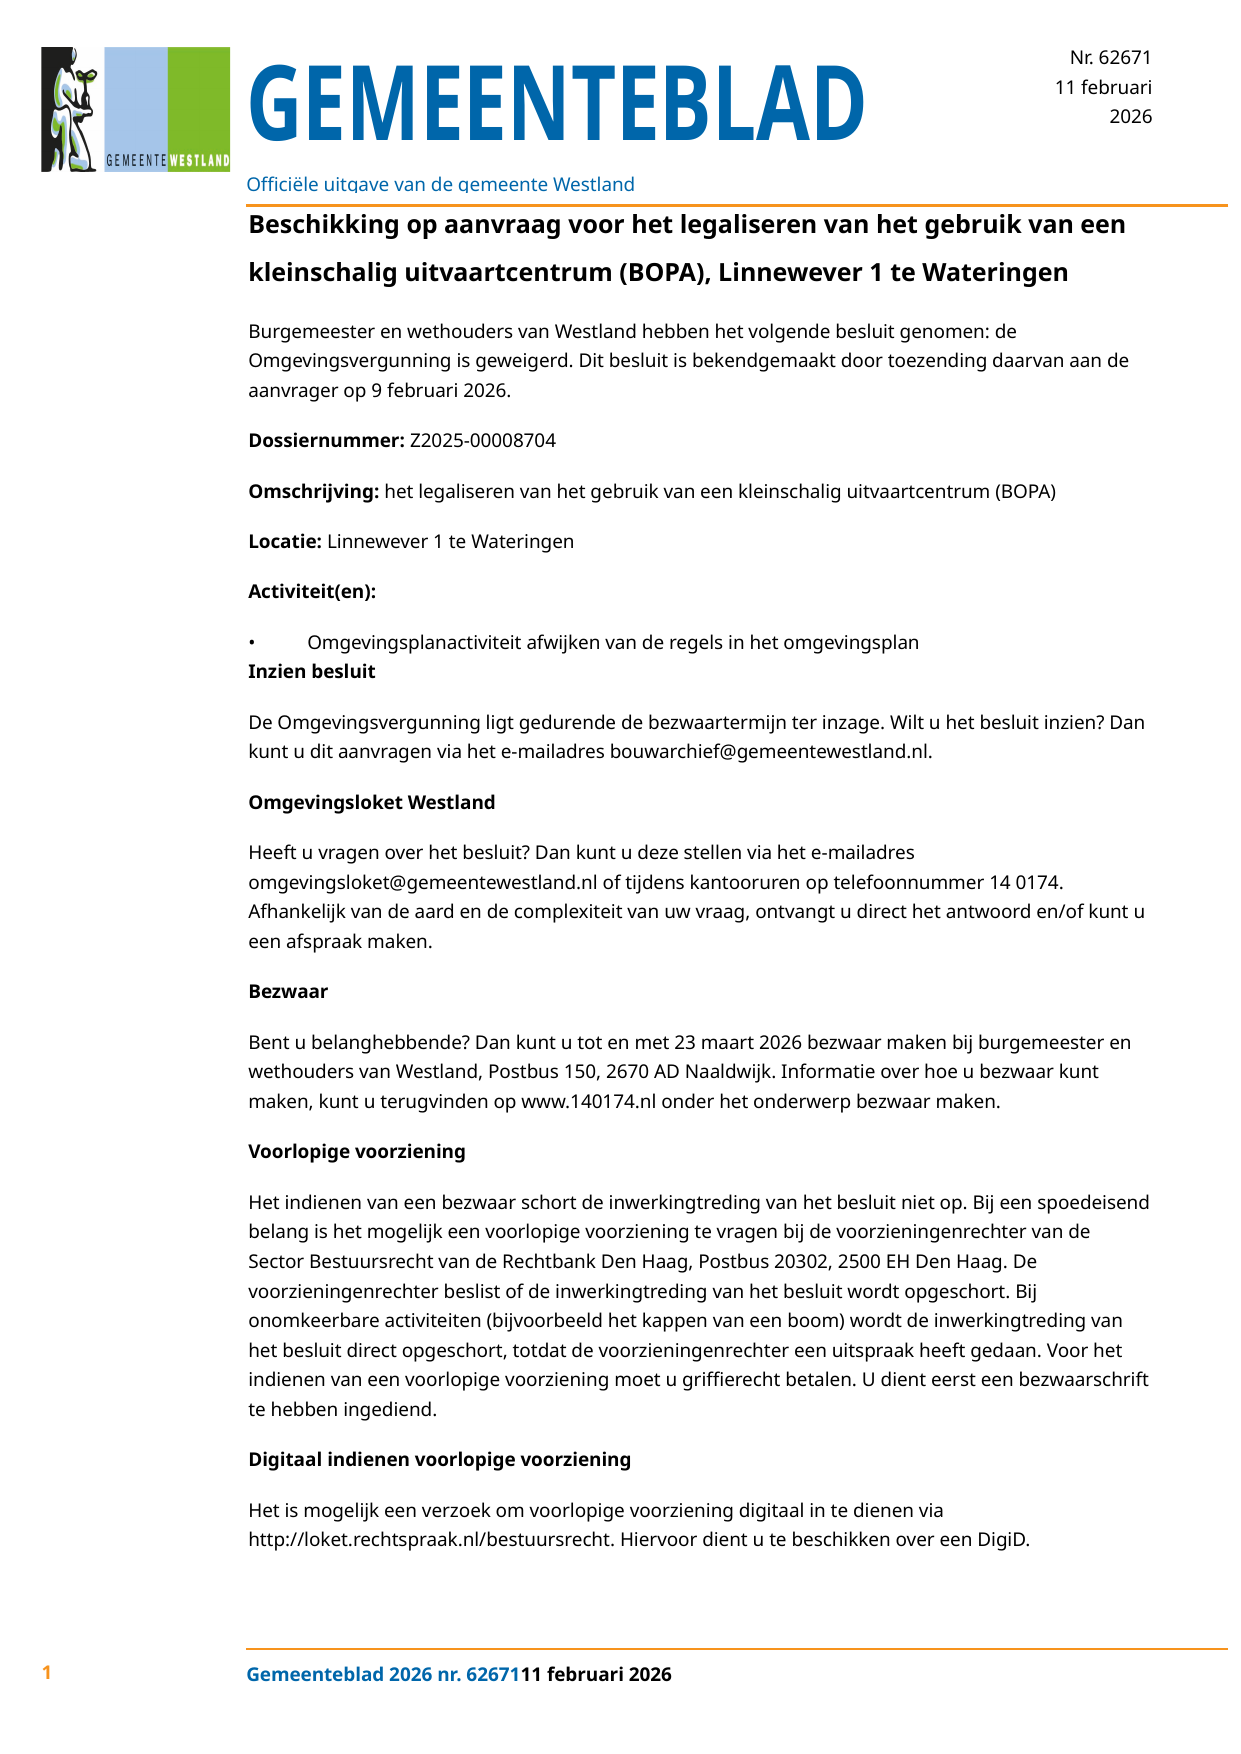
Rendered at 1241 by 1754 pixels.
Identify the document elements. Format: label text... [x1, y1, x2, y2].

text Omschrijving: het legaliseren van het gebruik van een kleinschalig uitvaartcentrum (BOPA) [248, 478, 1152, 504]
text Voorlopige voorziening [248, 1139, 1152, 1164]
text Bent u belanghebbende? Dan kunt u tot en met 23 maart 2026 bezwaar maken bij burgemeester en wethouders van Westland, Postbus 150, 2670 AD Naaldwijk. Informatie over hoe u bezwaar kunt maken, kunt u terugvinden op www.140174.nl onder het onderwerp bezwaar maken. [248, 1029, 1152, 1114]
picture [41, 47, 231, 172]
text De Omgevingsvergunning ligt gedurende de bezwaartermijn ter inzage. Wilt u het besluit inzien? Dan kunt u dit aanvragen via het e-mailadres bouwarchief@gemeentewestland.nl. [248, 709, 1152, 764]
text Digitaal indienen voorlopige voorziening [248, 1447, 1152, 1472]
list Omgevingsplanactiviteit afwijken van de regels in het omgevingsplan [248, 629, 1152, 655]
text Burgemeester en wethouders van Westland hebben het volgende besluit genomen: de Omgevingsvergunning is geweigerd. Dit besluit is bekendgemaakt door toezending daarvan aan de aanvrager op 9 februari 2026. [248, 318, 1152, 403]
text Het indienen van een bezwaar schort de inwerkingtreding van het besluit niet op. Bij een spoedeisend belang is het mogelijk een voorlopige voorziening te vragen bij de voorzieningenrechter van de Sector Bestuursrecht van de Rechtbank Den Haag, Postbus 20302, 2500 EH Den Haag. De voorzieningenrechter beslist of de inwerkingtreding van het besluit wordt opgeschort. Bij onomkeerbare activiteiten (bijvoorbeeld het kappen van een boom) wordt de inwerkingtreding van het besluit direct opgeschort, totdat de voorzieningenrechter een uitspraak heeft gedaan. Voor het indienen van een voorlopige voorziening moet u griffierecht betalen. U dient eerst een bezwaarschrift te hebben ingediend. [248, 1189, 1152, 1422]
text Activiteit(en): [248, 579, 1152, 604]
text Inzien besluit [248, 659, 1152, 684]
text Dossiernummer: Z2025-00008704 [248, 427, 1152, 453]
text Omgevingsloket Westland [248, 789, 1152, 815]
text Beschikking op aanvraag voor het legaliseren van het gebruik van een kleinschalig uitvaartcentrum (BOPA), Linnewever 1 te Wateringen [248, 207, 1152, 288]
text Heeft u vragen over het besluit? Dan kunt u deze stellen via het e-mailadres omgevingsloket@gemeentewestland.nl of tijdens kantooruren op telefoonnummer 14 0174. Afhankelijk van de aard en de complexiteit van uw vraag, ontvangt u direct het antwoord en/of kunt u een afspraak maken. [248, 839, 1152, 954]
text Het is mogelijk een verzoek om voorlopige voorziening digitaal in te dienen via http://loket.rechtspraak.nl/bestuursrecht. Hiervoor dient u te beschikken over een DigiD. [248, 1497, 1152, 1552]
text Locatie: Linnewever 1 te Wateringen [248, 528, 1152, 554]
text Bezwaar [248, 979, 1152, 1004]
